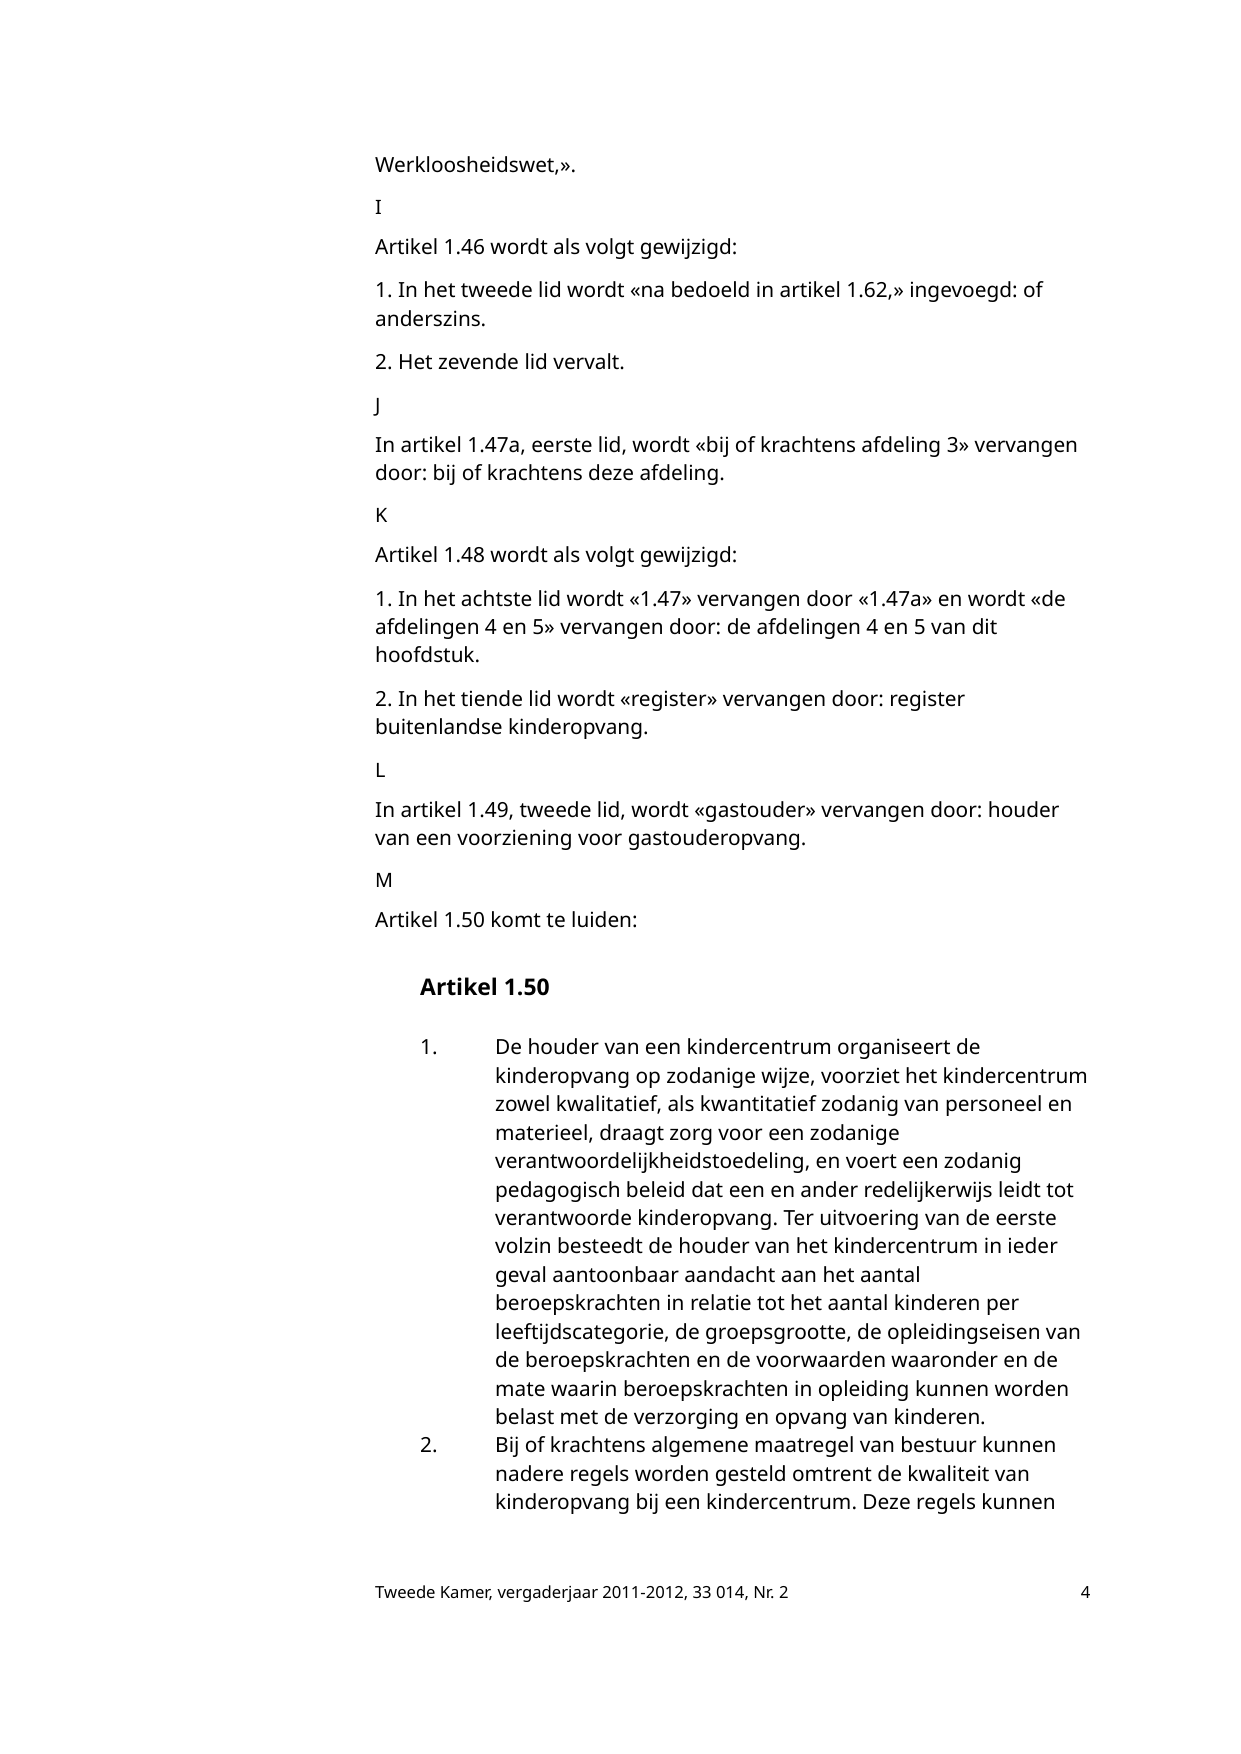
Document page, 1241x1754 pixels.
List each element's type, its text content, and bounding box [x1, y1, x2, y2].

text I [375, 193, 1090, 220]
text Artikel 1.46 wordt als volgt gewijzigd: [375, 232, 1090, 261]
text K [375, 502, 1090, 528]
text Werkloosheidswet,». [375, 150, 1090, 178]
text 2. In het tiende lid wordt «register» vervangen door: register buitenlandse kinderopvang. [375, 684, 1090, 741]
text Artikel 1.48 wordt als volgt gewijzigd: [375, 540, 1090, 569]
text 1. In het achtste lid wordt «1.47» vervangen door «1.47a» en wordt «de afdelingen 4 en 5» vervangen door: de afdelingen 4 en 5 van dit hoofdstuk. [375, 584, 1090, 669]
text J [375, 391, 1090, 418]
text In artikel 1.47a, eerste lid, wordt «bij of krachtens afdeling 3» vervangen door: bij of krachtens deze afdeling. [375, 430, 1090, 487]
subtitle Artikel 1.50 [420, 971, 1090, 1002]
list De houder van een kindercentrum organiseert de kinderopvang op zodanige wijze, voorziet het kindercentrum zowel kwalitatief, als kwantitatief zodanig van personeel en materieel, draagt zorg voor een zodanige verantwoordelijkheidstoedeling, en voert een zodanig pedagogisch beleid dat een en ander redelijkerwijs leidt tot verantwoorde kinderopvang. Ter uitvoering van de eerste volzin besteedt de houder van het kindercentrum in ieder geval aantoonbaar aandacht aan het aantal beroepskrachten in relatie tot het aantal kinderen per leeftijdscategorie, de groepsgrootte, de opleidingseisen van de beroepskrachten en de voorwaarden waaronder en de mate waarin beroepskrachten in opleiding kunnen worden belast met de verzorging en opvang van kinderen. [420, 1032, 1090, 1431]
text 1. In het tweede lid wordt «na bedoeld in artikel 1.62,» ingevoegd: of anderszins. [375, 276, 1090, 332]
text L [375, 756, 1090, 783]
list Bij of krachtens algemene maatregel van bestuur kunnen nadere regels worden gesteld omtrent de kwaliteit van kinderopvang bij een kindercentrum. Deze regels kunnen [420, 1431, 1090, 1516]
text M [375, 867, 1090, 893]
text Artikel 1.50 komt te luiden: [375, 905, 1090, 934]
text In artikel 1.49, tweede lid, wordt «gastouder» vervangen door: houder van een voorziening voor gastouderopvang. [375, 795, 1090, 852]
text 2. Het zevende lid vervalt. [375, 347, 1090, 376]
